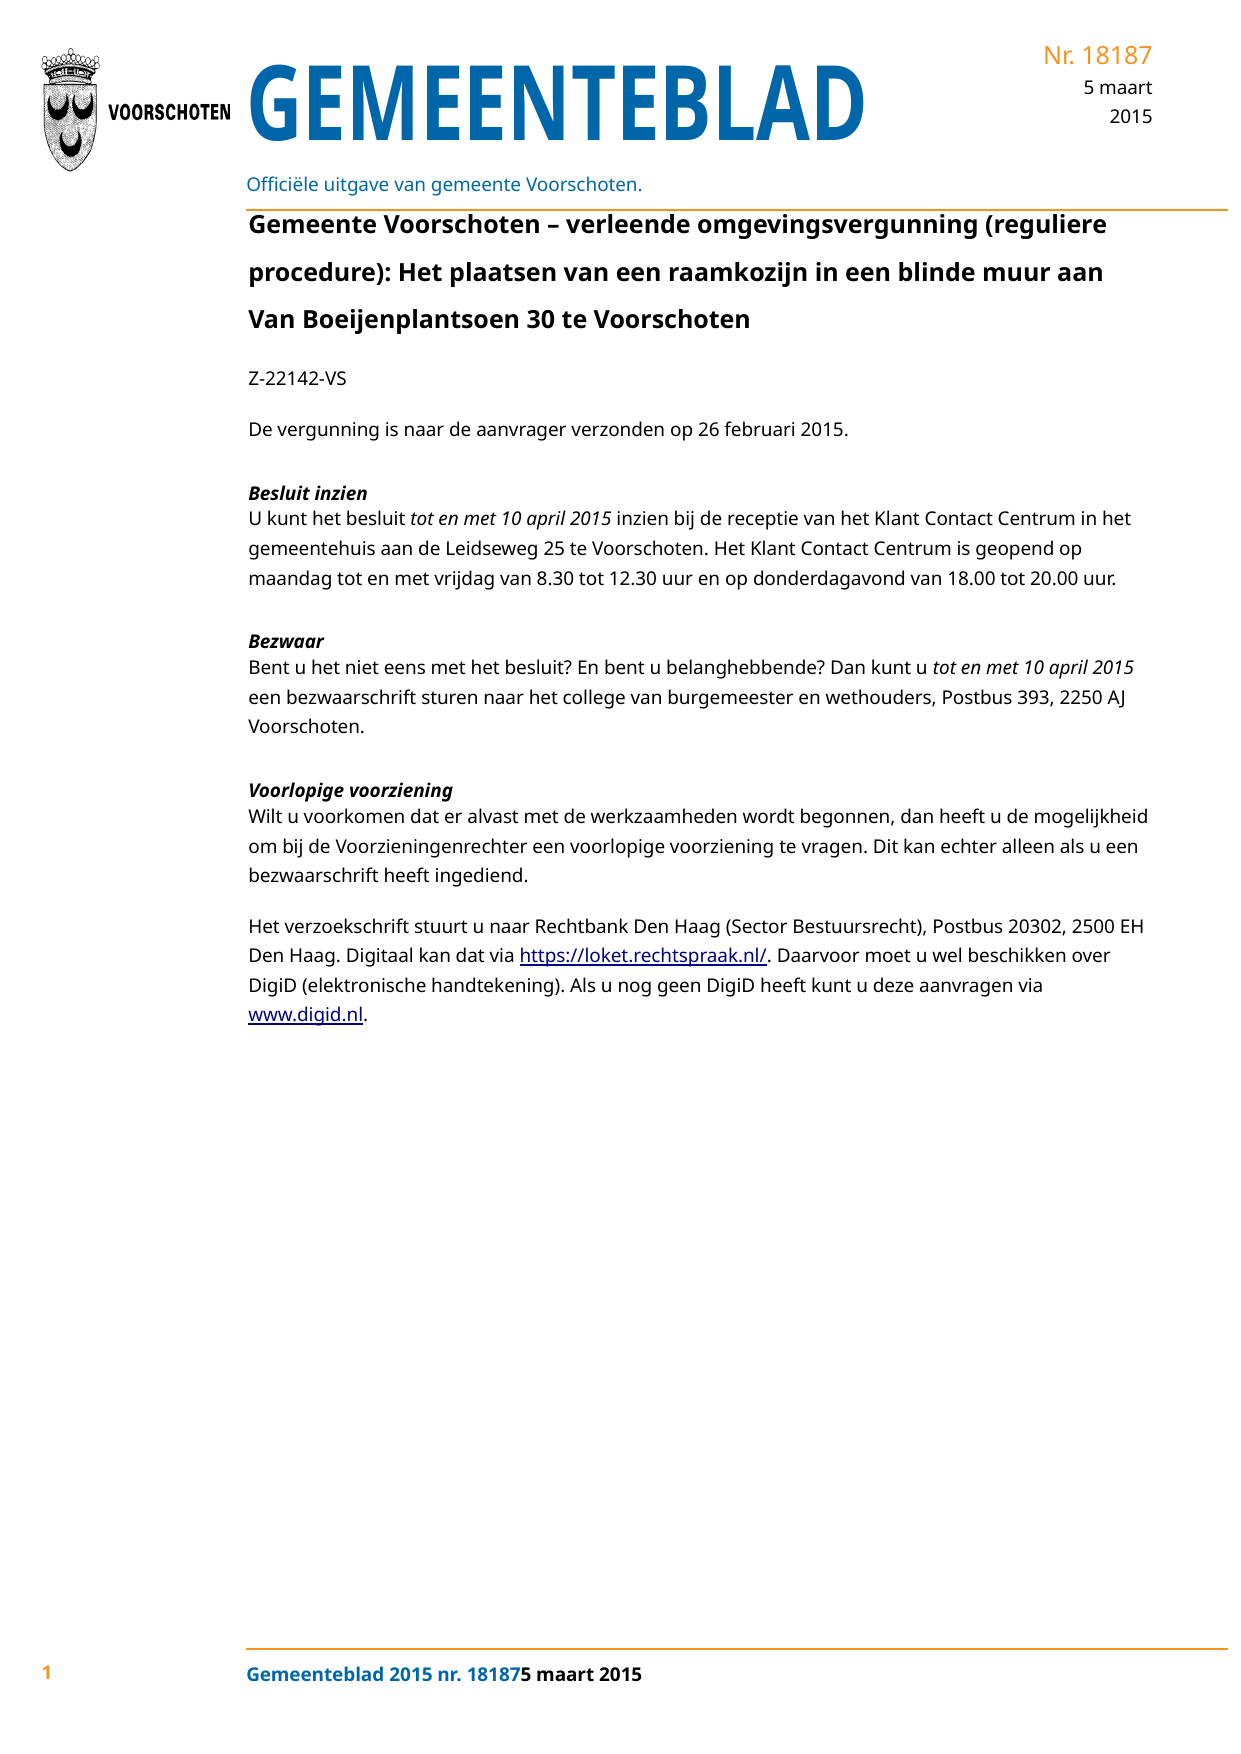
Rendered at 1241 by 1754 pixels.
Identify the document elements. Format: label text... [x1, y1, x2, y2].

text Besluit inzien [248, 480, 1152, 506]
text Bent u het niet eens met het besluit? En bent u belanghebbende? Dan kunt u tot en met 10 april 2015 een bezwaarschrift sturen naar het college van burgemeester en wethouders, Postbus 393, 2250 AJ Voorschoten. [248, 654, 1152, 739]
text De vergunning is naar de aanvrager verzonden op 26 februari 2015. [248, 416, 1152, 442]
text Gemeente Voorschoten – verleende omgevingsvergunning (reguliere procedure): Het plaatsen van een raamkozijn in een blinde muur aan Van Boeijenplantsoen 30 te Voorschoten [248, 211, 1152, 336]
text U kunt het besluit tot en met 10 april 2015 inzien bij de receptie van het Klant Contact Centrum in het gemeentehuis aan de Leidseweg 25 te Voorschoten. Het Klant Contact Centrum is geopend op maandag tot en met vrijdag van 8.30 tot 12.30 uur en op donderdagavond van 18.00 tot 20.00 uur. [248, 506, 1152, 591]
text Z-22142-VS [248, 366, 1152, 391]
text Bezwaar [248, 629, 1152, 654]
text Wilt u voorkomen dat er alvast met de werkzaamheden wordt begonnen, dan heeft u de mogelijkheid om bij de Voorzieningenrechter een voorlopige voorziening te vragen. Dit kan echter alleen als u een bezwaarschrift heeft ingediend. [248, 803, 1152, 888]
text Het verzoekschrift stuurt u naar Rechtbank Den Haag (Sector Bestuursrecht), Postbus 20302, 2500 EH Den Haag. Digitaal kan dat via https://loket.rechtspraak.nl/. Daarvoor moet u wel beschikken over DigiD (elektronische handtekening). Als u nog geen DigiD heeft kunt u deze aanvragen via www.digid.nl. [248, 913, 1152, 1027]
picture [41, 47, 231, 172]
text Voorlopige voorziening [248, 778, 1152, 803]
